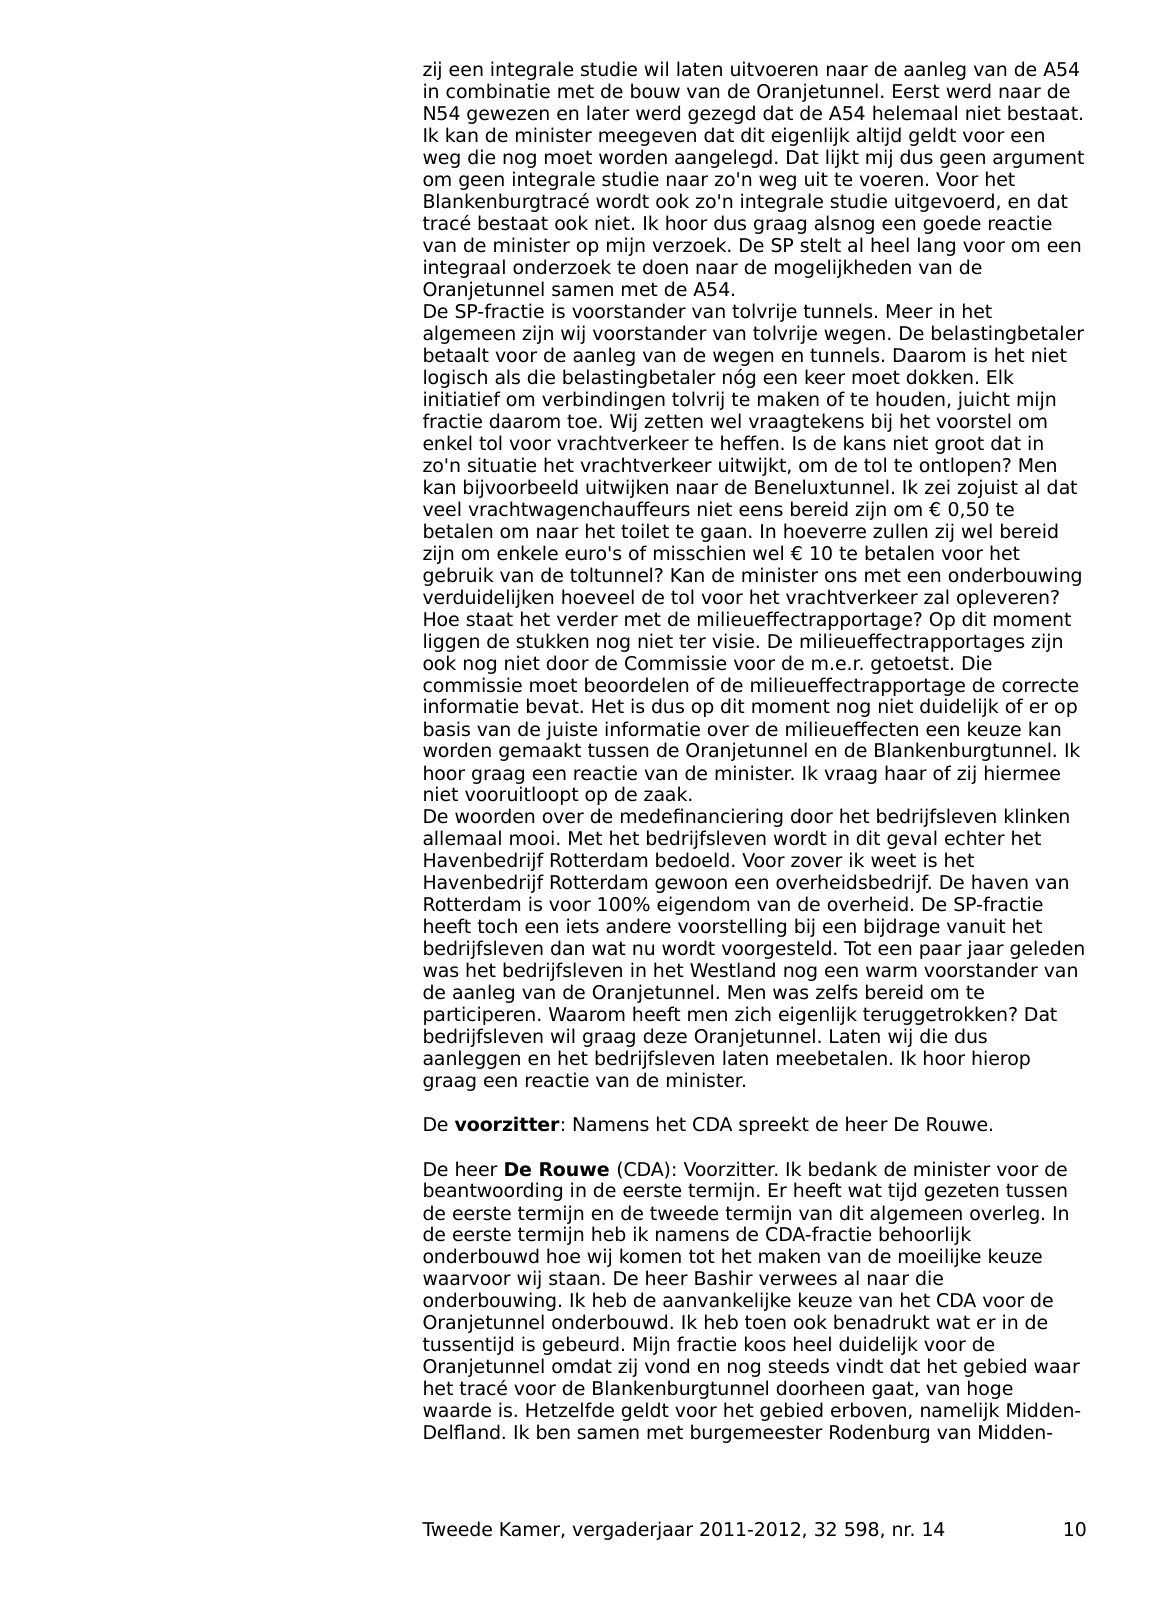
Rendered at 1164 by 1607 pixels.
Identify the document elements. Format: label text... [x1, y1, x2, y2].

text De heer De Rouwe (CDA): Voorzitter. Ik bedank de minister voor de beantwoording in de eerste termijn. Er heeft wat tijd gezeten tussen de eerste termijn en de tweede termijn van dit algemeen overleg. In de eerste termijn heb ik namens de CDA-fractie behoorlijk onderbouwd hoe wij komen tot het maken van de moeilijke keuze waarvoor wij staan. De heer Bashir verwees al naar die onderbouwing. Ik heb de aanvankelijke keuze van het CDA voor de Oranjetunnel onderbouwd. Ik heb toen ook benadrukt wat er in de tussentijd is gebeurd. Mijn fractie koos heel duidelijk voor de Oranjetunnel omdat zij vond en nog steeds vindt dat het gebied waar het tracé voor de Blankenburgtunnel doorheen gaat, van hoge waarde is. Hetzelfde geldt voor het gebied erboven, namelijk Midden-Delfland. Ik ben samen met burgemeester Rodenburg van Midden- [422, 1158, 1087, 1444]
text De SP-fractie is voorstander van tolvrije tunnels. Meer in het algemeen zijn wij voorstander van tolvrije wegen. De belastingbetaler betaalt voor de aanleg van de wegen en tunnels. Daarom is het niet logisch als die belastingbetaler nóg een keer moet dokken. Elk initiatief om verbindingen tolvrij te maken of te houden, juicht mijn fractie daarom toe. Wij zetten wel vraagtekens bij het voorstel om enkel tol voor vrachtverkeer te heffen. Is de kans niet groot dat in zo'n situatie het vrachtverkeer uitwijkt, om de tol te ontlopen? Men kan bijvoorbeeld uitwijken naar de Beneluxtunnel. Ik zei zojuist al dat veel vrachtwagenchauffeurs niet eens bereid zijn om € 0,50 te betalen om naar het toilet te gaan. In hoeverre zullen zij wel bereid zijn om enkele euro's of misschien wel € 10 te betalen voor het gebruik van de toltunnel? Kan de minister ons met een onderbouwing verduidelijken hoeveel de tol voor het vrachtverkeer zal opleveren? [422, 301, 1087, 608]
text zij een integrale studie wil laten uitvoeren naar de aanleg van de A54 in combinatie met de bouw van de Oranjetunnel. Eerst werd naar de N54 gewezen en later werd gezegd dat de A54 helemaal niet bestaat. Ik kan de minister meegeven dat dit eigenlijk altijd geldt voor een weg die nog moet worden aangelegd. Dat lijkt mij dus geen argument om geen integrale studie naar zo'n weg uit te voeren. Voor het Blankenburgtracé wordt ook zo'n integrale studie uitgevoerd, en dat tracé bestaat ook niet. Ik hoor dus graag alsnog een goede reactie van de minister op mijn verzoek. De SP stelt al heel lang voor om een integraal onderzoek te doen naar de mogelijkheden van de Oranjetunnel samen met de A54. [422, 59, 1087, 301]
text De woorden over de medefinanciering door het bedrijfsleven klinken allemaal mooi. Met het bedrijfsleven wordt in dit geval echter het Havenbedrijf Rotterdam bedoeld. Voor zover ik weet is het Havenbedrijf Rotterdam gewoon een overheidsbedrijf. De haven van Rotterdam is voor 100% eigendom van de overheid. De SP-fractie heeft toch een iets andere voorstelling bij een bijdrage vanuit het bedrijfsleven dan wat nu wordt voorgesteld. Tot een paar jaar geleden was het bedrijfsleven in het Westland nog een warm voorstander van de aanleg van de Oranjetunnel. Men was zelfs bereid om te participeren. Waarom heeft men zich eigenlijk teruggetrokken? Dat bedrijfsleven wil graag deze Oranjetunnel. Laten wij die dus aanleggen en het bedrijfsleven laten meebetalen. Ik hoor hierop graag een reactie van de minister. [422, 806, 1087, 1092]
text De voorzitter: Namens het CDA spreekt de heer De Rouwe. [422, 1114, 1087, 1136]
text Hoe staat het verder met de milieueffectrapportage? Op dit moment liggen de stukken nog niet ter visie. De milieueffectrapportages zijn ook nog niet door de Commissie voor de m.e.r. getoetst. Die commissie moet beoordelen of de milieueffectrapportage de correcte informatie bevat. Het is dus op dit moment nog niet duidelijk of er op basis van de juiste informatie over de milieueffecten een keuze kan worden gemaakt tussen de Oranjetunnel en de Blankenburgtunnel. Ik hoor graag een reactie van de minister. Ik vraag haar of zij hiermee niet vooruitloopt op de zaak. [422, 608, 1087, 806]
